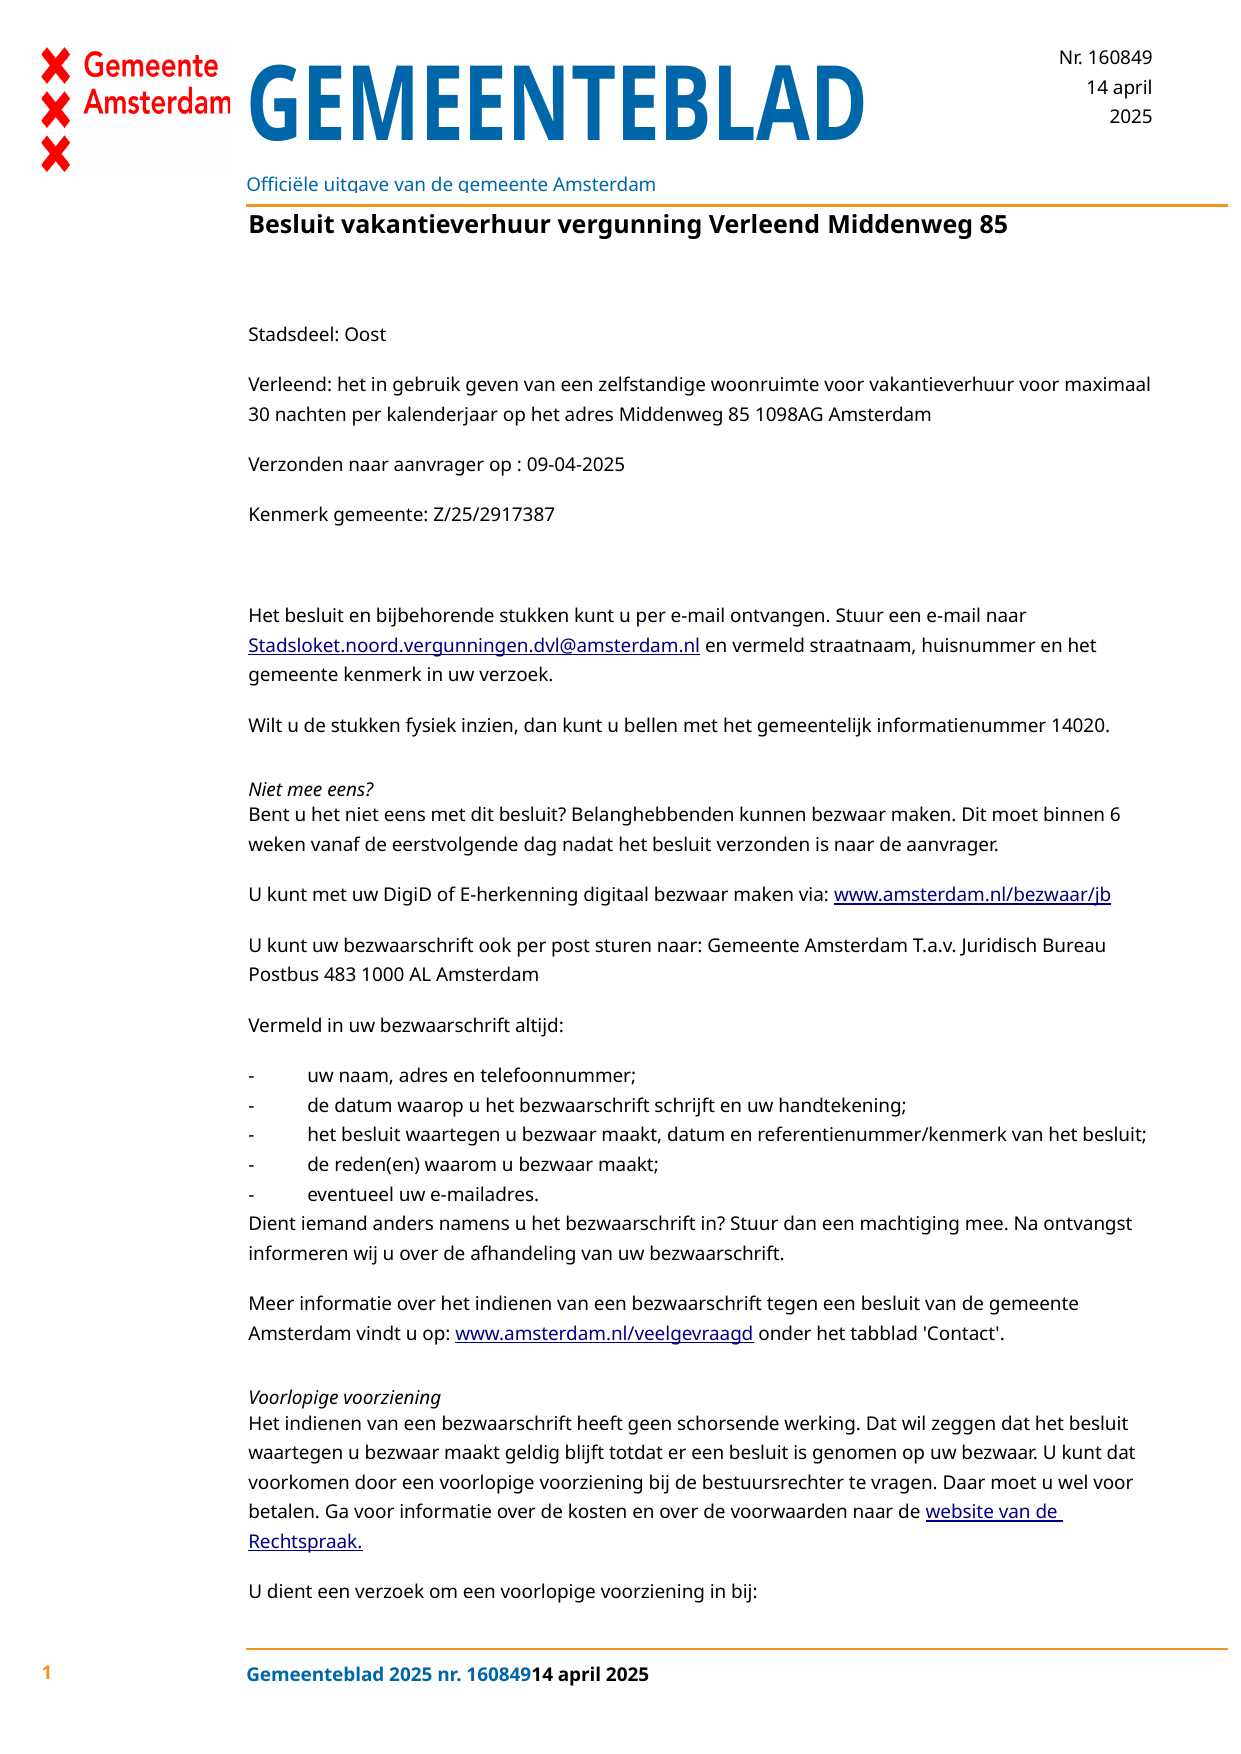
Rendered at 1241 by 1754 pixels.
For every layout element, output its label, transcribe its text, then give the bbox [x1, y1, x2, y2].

text Wilt u de stukken fysiek inzien, dan kunt u bellen met het gemeentelijk informatienummer 14020. [248, 712, 1152, 738]
list het besluit waartegen u bezwaar maakt, datum en referentienummer/kenmerk van het besluit; [248, 1122, 1152, 1147]
text U dient een verzoek om een voorlopige voorziening in bij: [248, 1578, 1152, 1604]
text Het indienen van een bezwaarschrift heeft geen schorsende werking. Dat wil zeggen dat het besluit waartegen u bezwaar maakt geldig blijft totdat er een besluit is genomen op uw bezwaar. U kunt dat voorkomen door een voorlopige voorziening bij de bestuursrechter te vragen. Daar moet u wel voor betalen. Ga voor informatie over de kosten en over de voorwaarden naar de website van de Rechtspraak. [248, 1410, 1152, 1554]
picture [41, 47, 231, 172]
text Bent u het niet eens met dit besluit? Belanghebbenden kunnen bezwaar maken. Dit moet binnen 6 weken vanaf de eerstvolgende dag nadat het besluit verzonden is naar de aanvrager. [248, 802, 1152, 857]
text U kunt met uw DigiD of E-herkenning digitaal bezwaar maken via: www.amsterdam.nl/bezwaar/jb [248, 882, 1152, 907]
text Verzonden naar aanvrager op : 09-04-2025 [248, 451, 1152, 477]
text Stadsdeel: Oost [248, 321, 1152, 346]
list de datum waarop u het bezwaarschrift schrijft en uw handtekening; [248, 1092, 1152, 1118]
list eventueel uw e-mailadres. [248, 1181, 1152, 1207]
text Het besluit en bijbehorende stukken kunt u per e-mail ontvangen. Stuur een e-mail naar Stadsloket.noord.vergunningen.dvl@amsterdam.nl en vermeld straatnaam, huisnummer en het gemeente kenmerk in uw verzoek. [248, 602, 1152, 687]
list uw naam, adres en telefoonnummer; [248, 1062, 1152, 1088]
text Kenmerk gemeente: Z/25/2917387 [248, 502, 1152, 527]
text Verleend: het in gebruik geven van een zelfstandige woonruimte voor vakantieverhuur voor maximaal 30 nachten per kalenderjaar op het adres Middenweg 85 1098AG Amsterdam [248, 371, 1152, 426]
text Meer informatie over het indienen van een bezwaarschrift tegen een besluit van de gemeente Amsterdam vindt u op: www.amsterdam.nl/veelgevraagd onder het tabblad 'Contact'. [248, 1290, 1152, 1346]
list de reden(en) waarom u bezwaar maakt; [248, 1151, 1152, 1177]
text Dient iemand anders namens u het bezwaarschrift in? Stuur dan een machtiging mee. Na ontvangst informeren wij u over de afhandeling van uw bezwaarschrift. [248, 1210, 1152, 1266]
text Vermeld in uw bezwaarschrift altijd: [248, 1012, 1152, 1038]
text Voorlopige voorziening [248, 1384, 1152, 1410]
text Besluit vakantieverhuur vergunning Verleend Middenweg 85 [248, 207, 1152, 241]
text U kunt uw bezwaarschrift ook per post sturen naar: Gemeente Amsterdam T.a.v. Juridisch Bureau Postbus 483 1000 AL Amsterdam [248, 932, 1152, 987]
text Niet mee eens? [248, 776, 1152, 802]
